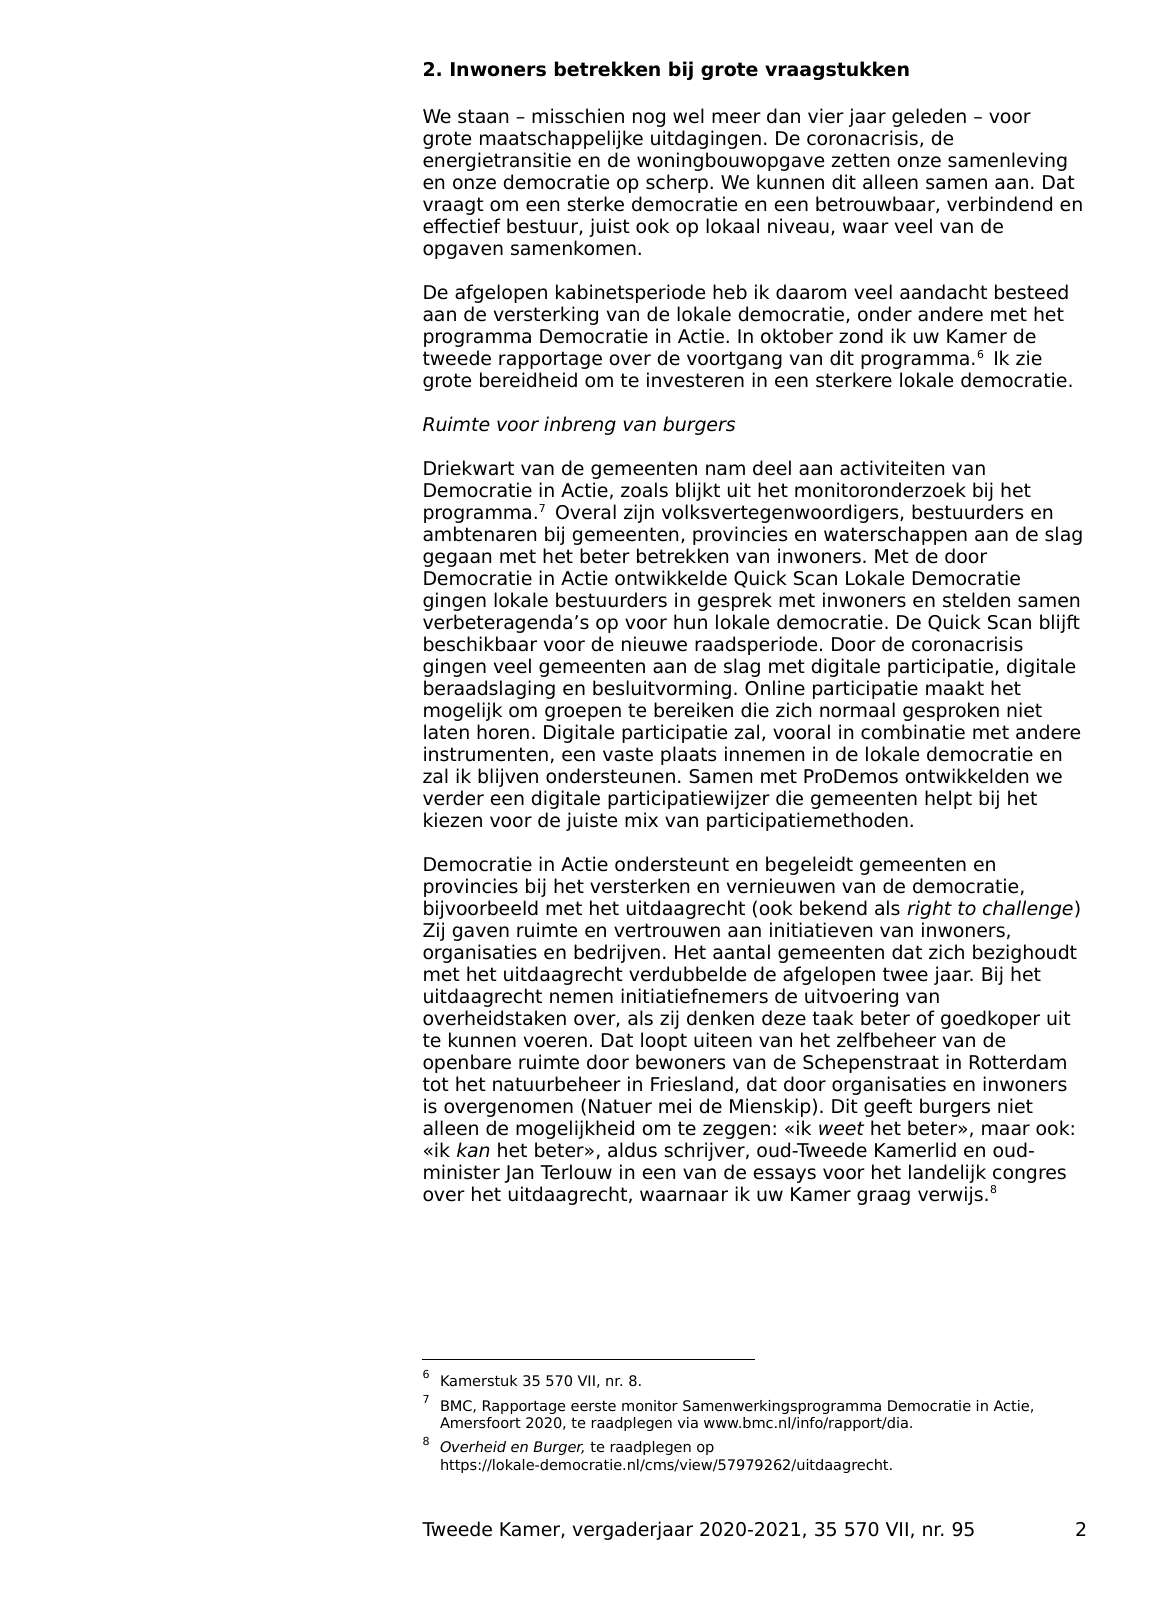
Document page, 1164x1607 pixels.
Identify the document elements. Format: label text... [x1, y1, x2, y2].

text We staan – misschien nog wel meer dan vier jaar geleden – voor grote maatschappelijke uitdagingen. De coronacrisis, de energietransitie en de woningbouwopgave zetten onze samenleving en onze democratie op scherp. We kunnen dit alleen samen aan. Dat vraagt om een sterke democratie en een betrouwbaar, verbindend en effectief bestuur, juist ook op lokaal niveau, waar veel van de opgaven samenkomen. [422, 106, 1087, 260]
text BMC, Rapportage eerste monitor Samenwerkingsprogramma Democratie in Actie, Amersfoort 2020, te raadplegen via www.bmc.nl/info/rapport/dia. [422, 1393, 1087, 1432]
text De afgelopen kabinetsperiode heb ik daarom veel aandacht besteed aan de versterking van de lokale democratie, onder andere met het programma Democratie in Actie. In oktober zond ik uw Kamer de tweede rapportage over de voortgang van dit programma. Ik zie grote bereidheid om te investeren in een sterkere lokale democratie. [422, 282, 1087, 392]
subtitle Ruimte voor inbreng van burgers [422, 414, 1087, 436]
subtitle 2. Inwoners betrekken bij grote vraagstukken [422, 59, 1087, 81]
text Kamerstuk 35 570 VII, nr. 8. [422, 1368, 1087, 1391]
text Driekwart van de gemeenten nam deel aan activiteiten van Democratie in Actie, zoals blijkt uit het monitoronderzoek bij het programma. Overal zijn volksvertegenwoordigers, bestuurders en ambtenaren bij gemeenten, provincies en waterschappen aan de slag gegaan met het beter betrekken van inwoners. Met de door Democratie in Actie ontwikkelde Quick Scan Lokale Democratie gingen lokale bestuurders in gesprek met inwoners en stelden samen verbeteragenda’s op voor hun lokale democratie. De Quick Scan blijft beschikbaar voor de nieuwe raadsperiode. Door de coronacrisis gingen veel gemeenten aan de slag met digitale participatie, digitale beraadslaging en besluitvorming. Online participatie maakt het mogelijk om groepen te bereiken die zich normaal gesproken niet laten horen. Digitale participatie zal, vooral in combinatie met andere instrumenten, een vaste plaats innemen in de lokale democratie en zal ik blijven ondersteunen. Samen met ProDemos ontwikkelden we verder een digitale participatiewijzer die gemeenten helpt bij het kiezen voor de juiste mix van participatiemethoden. [422, 458, 1087, 832]
text Democratie in Actie ondersteunt en begeleidt gemeenten en provincies bij het versterken en vernieuwen van de democratie, bijvoorbeeld met het uitdaagrecht (ook bekend als right to challenge) Zij gaven ruimte en vertrouwen aan initiatieven van inwoners, organisaties en bedrijven. Het aantal gemeenten dat zich bezighoudt met het uitdaagrecht verdubbelde de afgelopen twee jaar. Bij het uitdaagrecht nemen initiatiefnemers de uitvoering van overheidstaken over, als zij denken deze taak beter of goedkoper uit te kunnen voeren. Dat loopt uiteen van het zelfbeheer van de openbare ruimte door bewoners van de Schepenstraat in Rotterdam tot het natuurbeheer in Friesland, dat door organisaties en inwoners is overgenomen (Natuer mei de Mienskip). Dit geeft burgers niet alleen de mogelijkheid om te zeggen: «ik weet het beter», maar ook: «ik kan het beter», aldus schrijver, oud-Tweede Kamerlid en oud-minister Jan Terlouw in een van de essays voor het landelijk congres over het uitdaagrecht, waarnaar ik uw Kamer graag verwijs. [422, 854, 1087, 1206]
text Overheid en Burger, te raadplegen op https://lokale-democratie.nl/cms/view/57979262/uitdaagrecht. [422, 1435, 1087, 1474]
